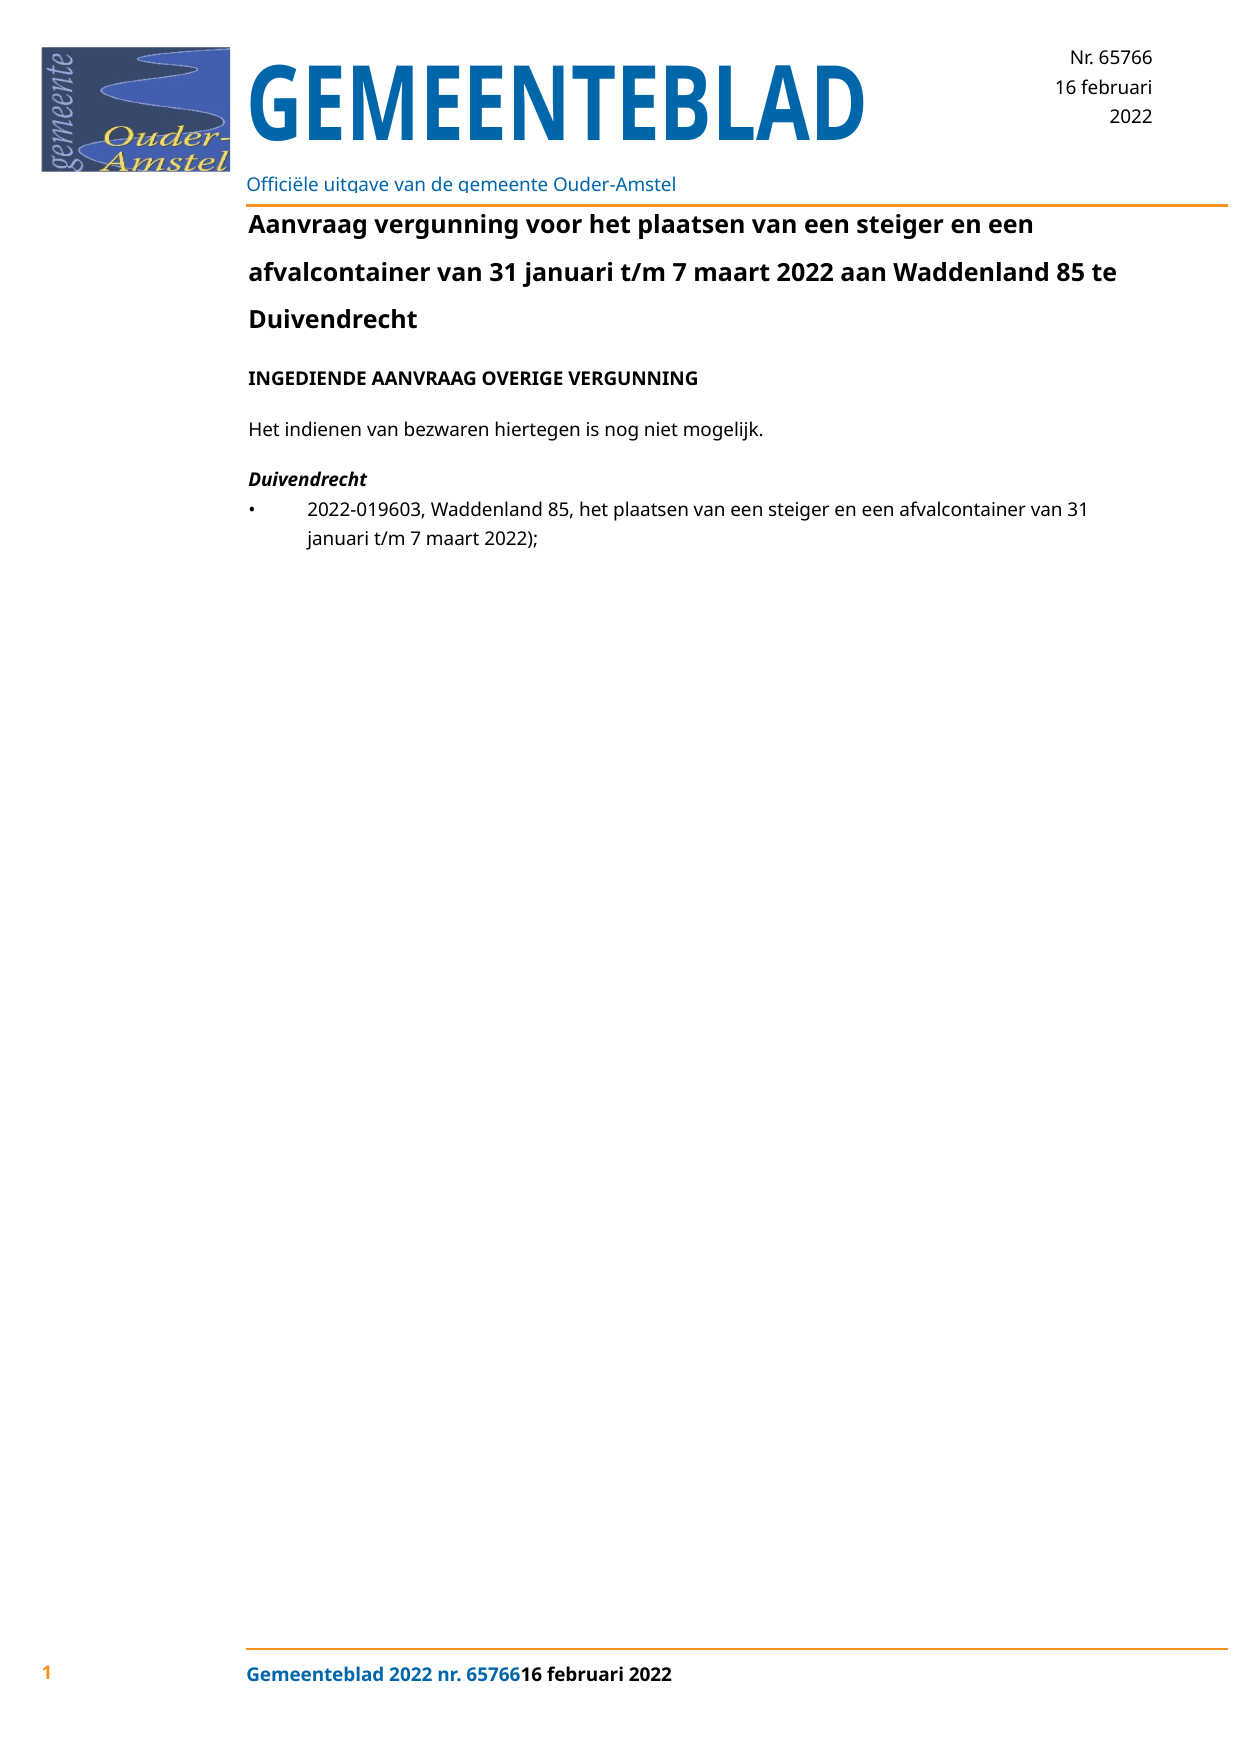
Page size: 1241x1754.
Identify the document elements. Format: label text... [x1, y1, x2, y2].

text Het indienen van bezwaren hiertegen is nog niet mogelijk. [248, 416, 1152, 442]
text INGEDIENDE AANVRAAG OVERIGE VERGUNNING [248, 366, 1152, 391]
text Duivendrecht [248, 466, 1152, 492]
list 2022-019603, Waddenland 85, het plaatsen van een steiger en een afvalcontainer van 31 januari t/m 7 maart 2022); [248, 496, 1152, 551]
text Aanvraag vergunning voor het plaatsen van een steiger en een afvalcontainer van 31 januari t/m 7 maart 2022 aan Waddenland 85 te Duivendrecht [248, 207, 1152, 336]
picture [41, 47, 231, 172]
